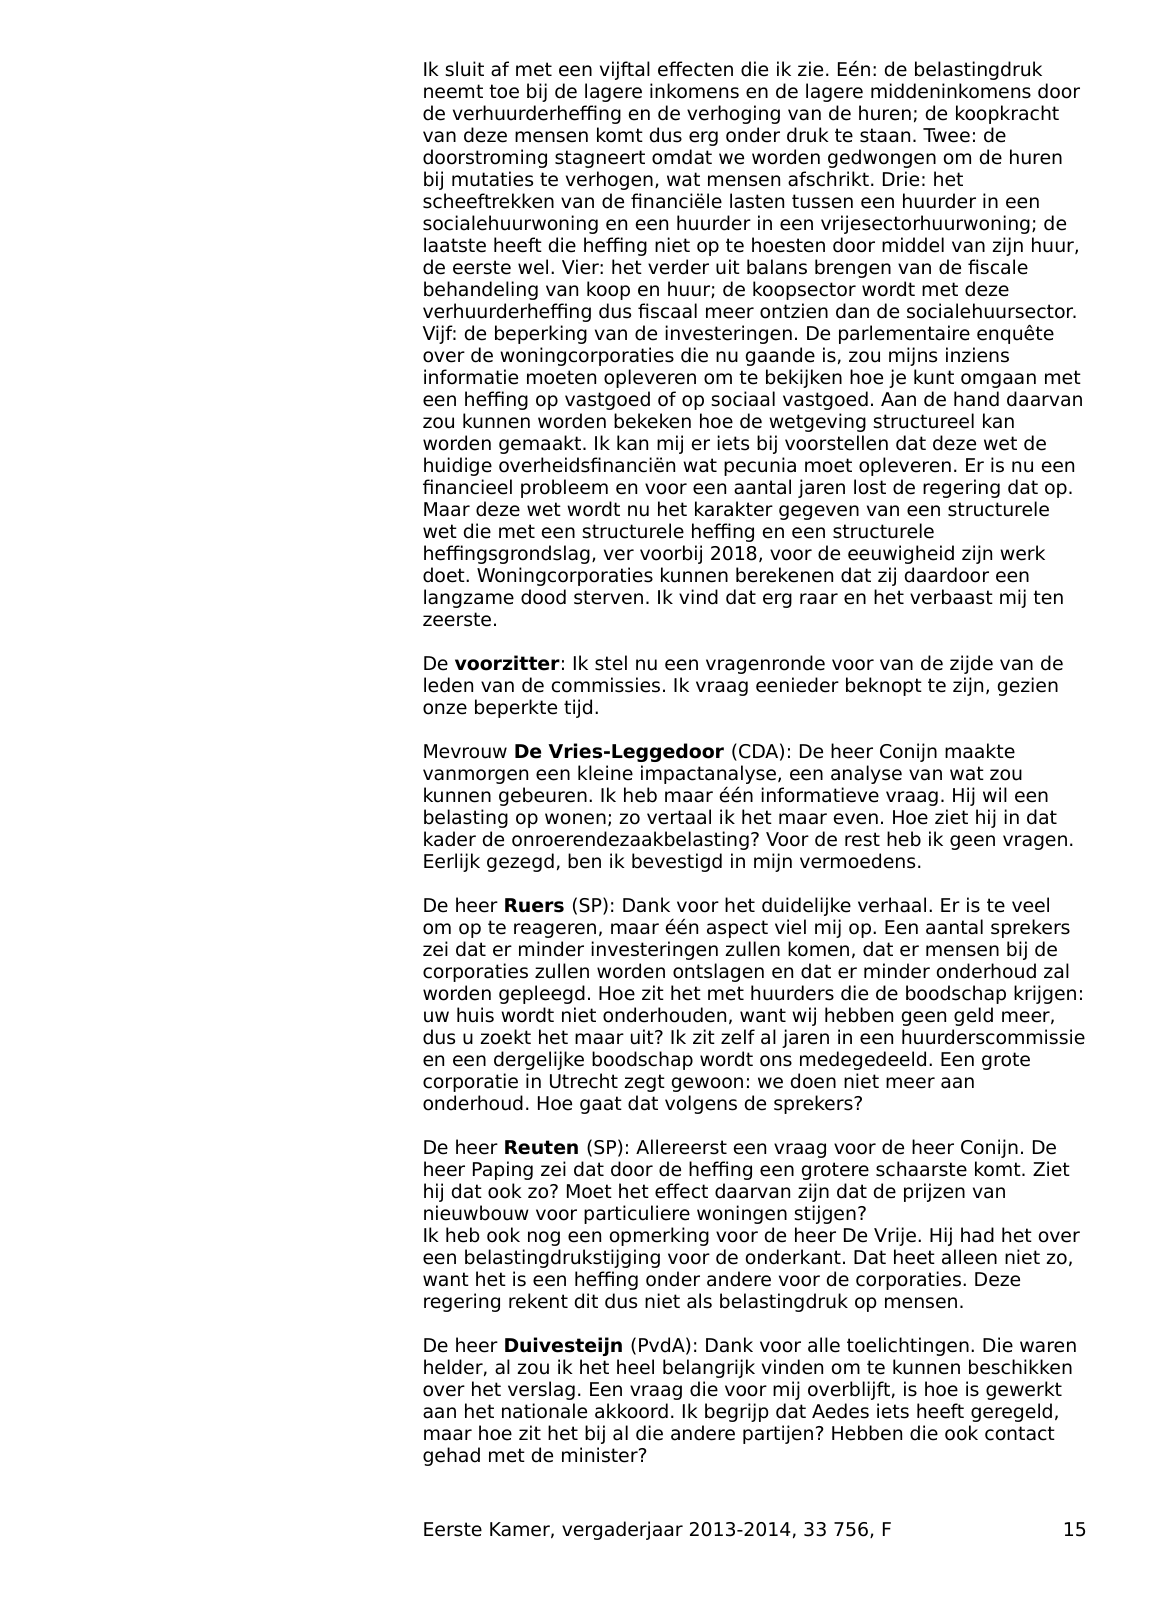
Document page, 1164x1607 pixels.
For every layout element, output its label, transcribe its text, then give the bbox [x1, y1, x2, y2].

text De heer Duivesteijn (PvdA): Dank voor alle toelichtingen. Die waren helder, al zou ik het heel belangrijk vinden om te kunnen beschikken over het verslag. Een vraag die voor mij overblijft, is hoe is gewerkt aan het nationale akkoord. Ik begrijp dat Aedes iets heeft geregeld, maar hoe zit het bij al die andere partijen? Hebben die ook contact gehad met de minister? [422, 1335, 1087, 1467]
text Ik heb ook nog een opmerking voor de heer De Vrije. Hij had het over een belastingdrukstijging voor de onderkant. Dat heet alleen niet zo, want het is een heffing onder andere voor de corporaties. Deze regering rekent dit dus niet als belastingdruk op mensen. [422, 1225, 1087, 1313]
text De heer Ruers (SP): Dank voor het duidelijke verhaal. Er is te veel om op te reageren, maar één aspect viel mij op. Een aantal sprekers zei dat er minder investeringen zullen komen, dat er mensen bij de corporaties zullen worden ontslagen en dat er minder onderhoud zal worden gepleegd. Hoe zit het met huurders die de boodschap krijgen: uw huis wordt niet onderhouden, want wij hebben geen geld meer, dus u zoekt het maar uit? Ik zit zelf al jaren in een huurderscommissie en een dergelijke boodschap wordt ons medegedeeld. Een grote corporatie in Utrecht zegt gewoon: we doen niet meer aan onderhoud. Hoe gaat dat volgens de sprekers? [422, 895, 1087, 1115]
text Mevrouw De Vries-Leggedoor (CDA): De heer Conijn maakte vanmorgen een kleine impactanalyse, een analyse van wat zou kunnen gebeuren. Ik heb maar één informatieve vraag. Hij wil een belasting op wonen; zo vertaal ik het maar even. Hoe ziet hij in dat kader de onroerendezaakbelasting? Voor de rest heb ik geen vragen. Eerlijk gezegd, ben ik bevestigd in mijn vermoedens. [422, 741, 1087, 873]
text Ik sluit af met een vijftal effecten die ik zie. Eén: de belastingdruk neemt toe bij de lagere inkomens en de lagere middeninkomens door de verhuurderheffing en de verhoging van de huren; de koopkracht van deze mensen komt dus erg onder druk te staan. Twee: de doorstroming stagneert omdat we worden gedwongen om de huren bij mutaties te verhogen, wat mensen afschrikt. Drie: het scheeftrekken van de financiële lasten tussen een huurder in een socialehuurwoning en een huurder in een vrijesectorhuurwoning; de laatste heeft die heffing niet op te hoesten door middel van zijn huur, de eerste wel. Vier: het verder uit balans brengen van de fiscale behandeling van koop en huur; de koopsector wordt met deze verhuurderheffing dus fiscaal meer ontzien dan de socialehuursector. Vijf: de beperking van de investeringen. De parlementaire enquête over de woningcorporaties die nu gaande is, zou mijns inziens informatie moeten opleveren om te bekijken hoe je kunt omgaan met een heffing op vastgoed of op sociaal vastgoed. Aan de hand daarvan zou kunnen worden bekeken hoe de wetgeving structureel kan worden gemaakt. Ik kan mij er iets bij voorstellen dat deze wet de huidige overheidsfinanciën wat pecunia moet opleveren. Er is nu een financieel probleem en voor een aantal jaren lost de regering dat op. Maar deze wet wordt nu het karakter gegeven van een structurele wet die met een structurele heffing en een structurele heffingsgrondslag, ver voorbij 2018, voor de eeuwigheid zijn werk doet. Woningcorporaties kunnen berekenen dat zij daardoor een langzame dood sterven. Ik vind dat erg raar en het verbaast mij ten zeerste. [422, 59, 1087, 631]
text De heer Reuten (SP): Allereerst een vraag voor de heer Conijn. De heer Paping zei dat door de heffing een grotere schaarste komt. Ziet hij dat ook zo? Moet het effect daarvan zijn dat de prijzen van nieuwbouw voor particuliere woningen stijgen? [422, 1137, 1087, 1225]
text De voorzitter: Ik stel nu een vragenronde voor van de zijde van de leden van de commissies. Ik vraag eenieder beknopt te zijn, gezien onze beperkte tijd. [422, 653, 1087, 719]
